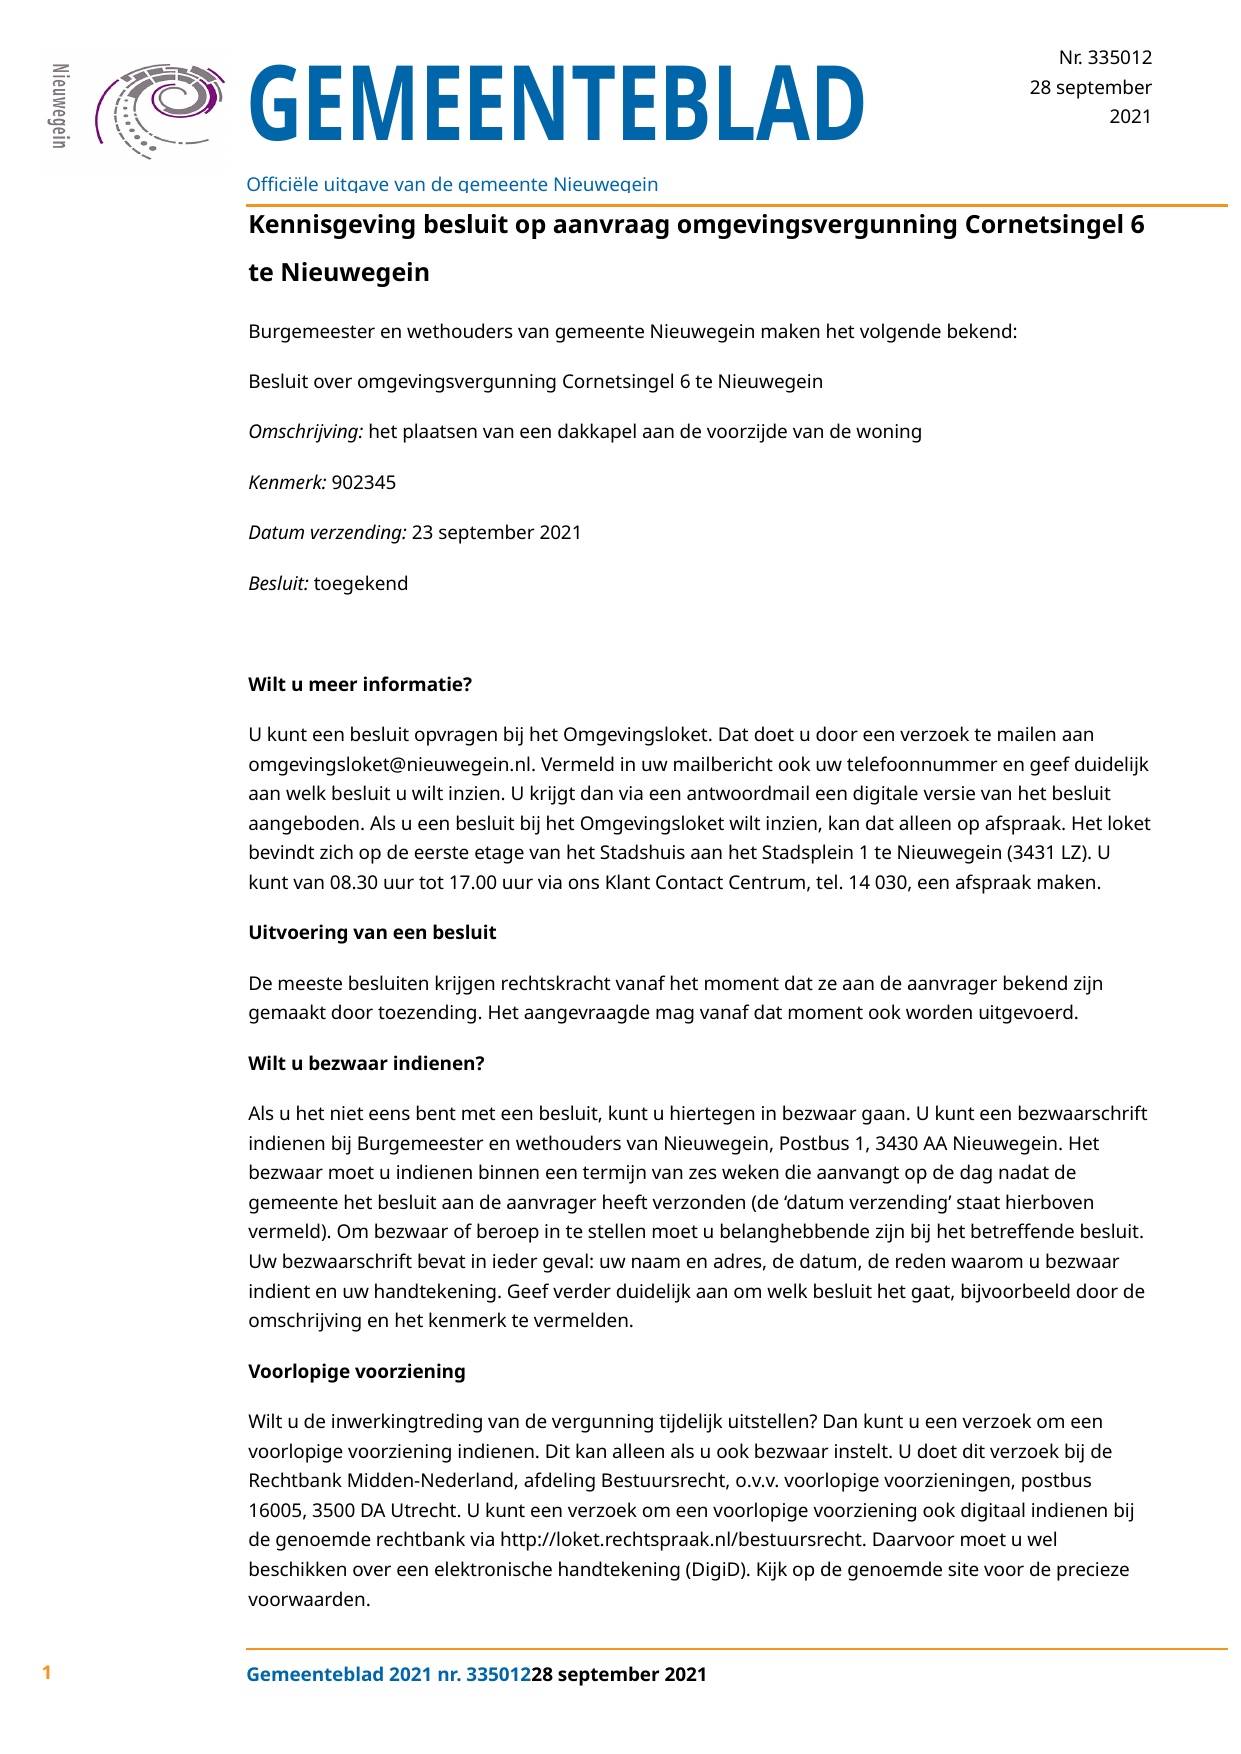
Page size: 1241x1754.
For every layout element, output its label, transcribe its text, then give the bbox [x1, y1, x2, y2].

text Als u het niet eens bent met een besluit, kunt u hiertegen in bezwaar gaan. U kunt een bezwaarschrift indienen bij Burgemeester en wethouders van Nieuwegein, Postbus 1, 3430 AA Nieuwegein. Het bezwaar moet u indienen binnen een termijn van zes weken die aanvangt op de dag nadat de gemeente het besluit aan de aanvrager heeft verzonden (de ‘datum verzending’ staat hierboven vermeld). Om bezwaar of beroep in te stellen moet u belanghebbende zijn bij het betreffende besluit. Uw bezwaarschrift bevat in ieder geval: uw naam en adres, de datum, de reden waarom u bezwaar indient en uw handtekening. Geef verder duidelijk aan om welk besluit het gaat, bijvoorbeeld door de omschrijving en het kenmerk te vermelden. [248, 1100, 1152, 1333]
text Datum verzending: 23 september 2021 [248, 519, 1152, 545]
text U kunt een besluit opvragen bij het Omgevingsloket. Dat doet u door een verzoek te mailen aan omgevingsloket@nieuwegein.nl. Vermeld in uw mailbericht ook uw telefoonnummer en geef duidelijk aan welk besluit u wilt inzien. U krijgt dan via een antwoordmail een digitale versie van het besluit aangeboden. Als u een besluit bij het Omgevingsloket wilt inzien, kan dat alleen op afspraak. Het loket bevindt zich op de eerste etage van het Stadshuis aan het Stadsplein 1 te Nieuwegein (3431 LZ). U kunt van 08.30 uur tot 17.00 uur via ons Klant Contact Centrum, tel. 14 030, een afspraak maken. [248, 721, 1152, 895]
text Kenmerk: 902345 [248, 469, 1152, 495]
text Besluit: toegekend [248, 570, 1152, 596]
text Uitvoering van een besluit [248, 919, 1152, 945]
text De meeste besluiten krijgen rechtskracht vanaf het moment dat ze aan de aanvrager bekend zijn gemaakt door toezending. Het aangevraagde mag vanaf dat moment ook worden uitgevoerd. [248, 970, 1152, 1025]
text Omschrijving: het plaatsen van een dakkapel aan de voorzijde van de woning [248, 419, 1152, 444]
text Voorlopige voorziening [248, 1358, 1152, 1384]
text Wilt u bezwaar indienen? [248, 1050, 1152, 1076]
text Besluit over omgevingsvergunning Cornetsingel 6 te Nieuwegein [248, 368, 1152, 394]
picture [41, 47, 231, 172]
text Wilt u de inwerkingtreding van de vergunning tijdelijk uitstellen? Dan kunt u een verzoek om een voorlopige voorziening indienen. Dit kan alleen als u ook bezwaar instelt. U doet dit verzoek bij de Rechtbank Midden-Nederland, afdeling Bestuursrecht, o.v.v. voorlopige voorzieningen, postbus 16005, 3500 DA Utrecht. U kunt een verzoek om een voorlopige voorziening ook digitaal indienen bij de genoemde rechtbank via http://loket.rechtspraak.nl/bestuursrecht. Daarvoor moet u wel beschikken over een elektronische handtekening (DigiD). Kijk op de genoemde site voor de precieze voorwaarden. [248, 1408, 1152, 1612]
text Wilt u meer informatie? [248, 671, 1152, 697]
text Kennisgeving besluit op aanvraag omgevingsvergunning Cornetsingel 6 te Nieuwegein [248, 207, 1152, 288]
text Burgemeester en wethouders van gemeente Nieuwegein maken het volgende bekend: [248, 318, 1152, 344]
